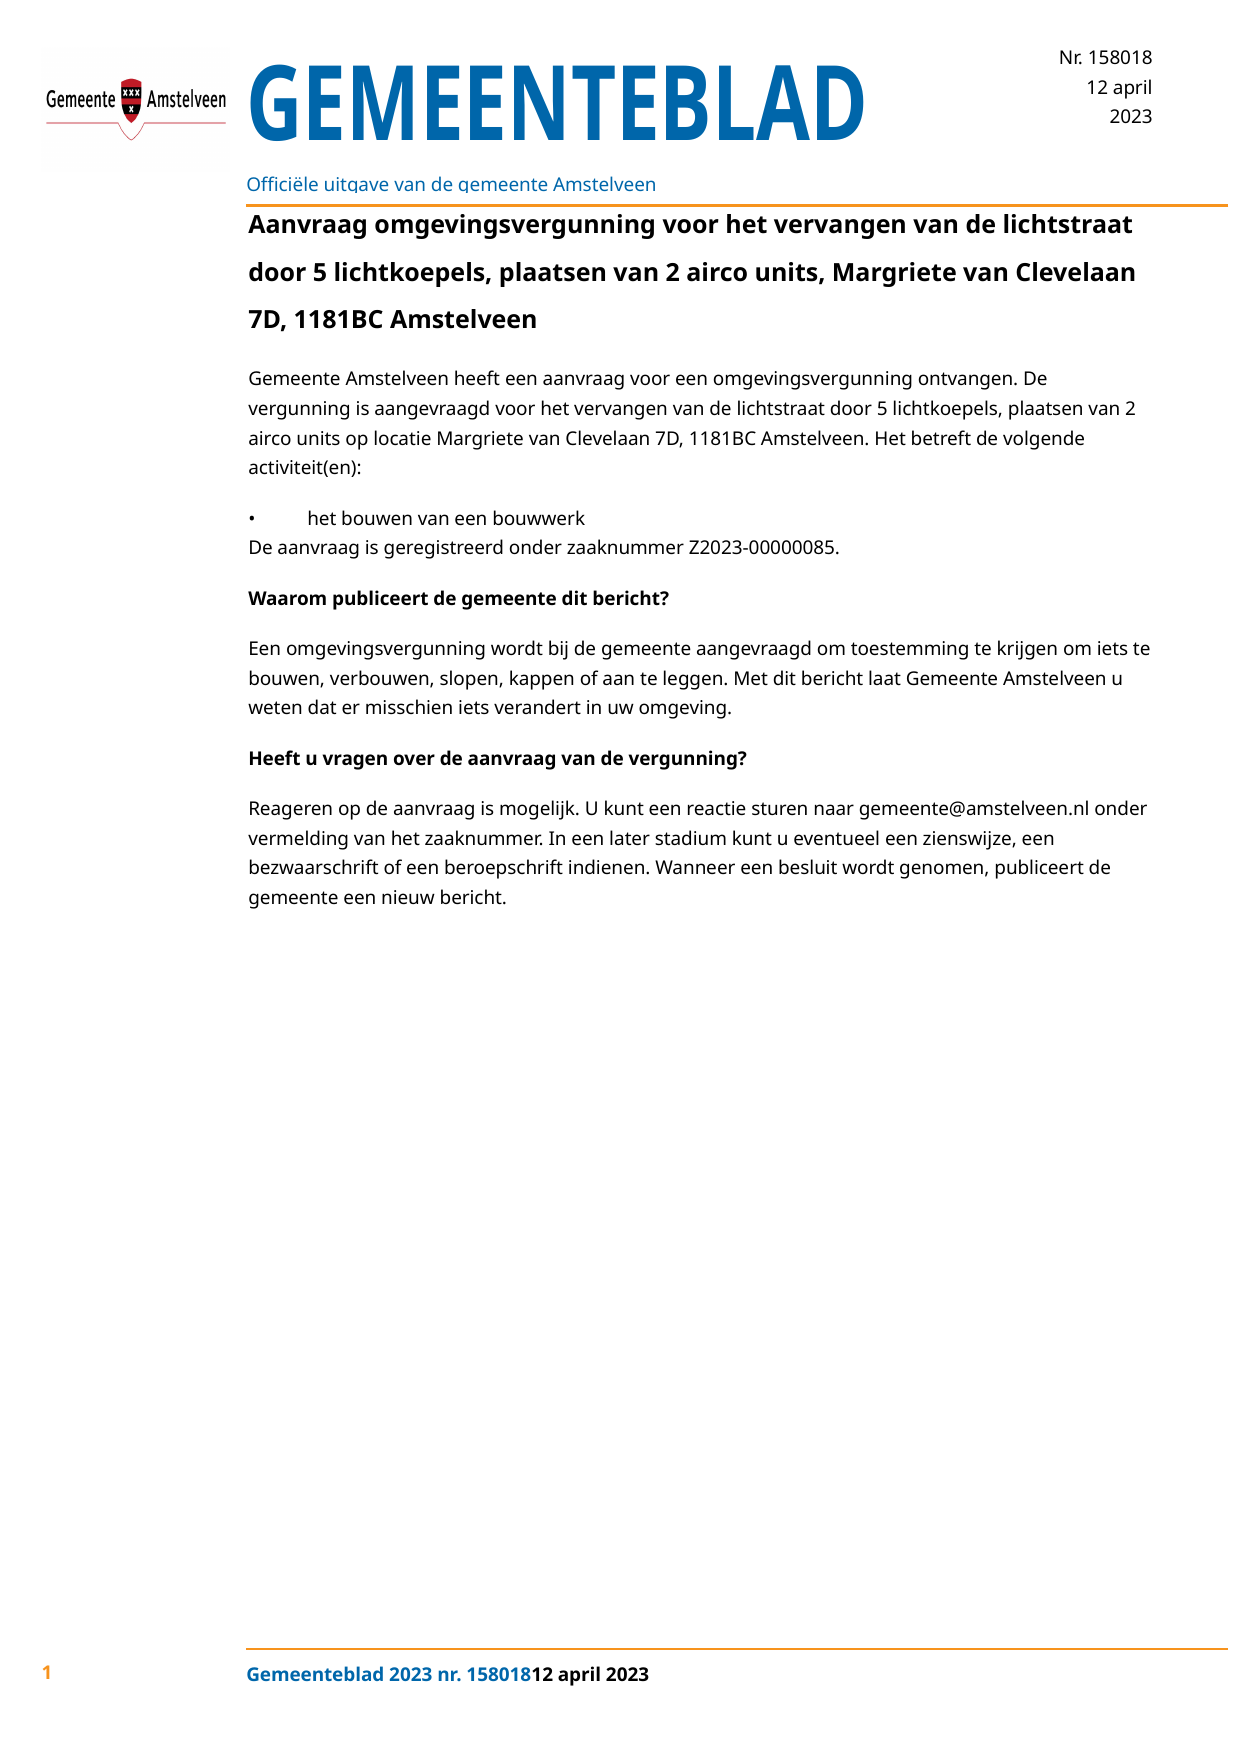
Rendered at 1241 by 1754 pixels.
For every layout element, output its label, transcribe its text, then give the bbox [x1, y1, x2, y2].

list het bouwen van een bouwwerk [248, 505, 1152, 530]
text Waarom publiceert de gemeente dit bericht? [248, 585, 1152, 610]
picture [41, 47, 231, 172]
text Reageren op de aanvraag is mogelijk. U kunt een reactie sturen naar gemeente@amstelveen.nl onder vermelding van het zaaknummer. In een later stadium kunt u eventueel een zienswijze, een bezwaarschrift of een beroepschrift indienen. Wanneer een besluit wordt genomen, publiceert de gemeente een nieuw bericht. [248, 795, 1152, 909]
text Aanvraag omgevingsvergunning voor het vervangen van de lichtstraat door 5 lichtkoepels, plaatsen van 2 airco units, Margriete van Clevelaan 7D, 1181BC Amstelveen [248, 207, 1152, 336]
text Een omgevingsvergunning wordt bij de gemeente aangevraagd om toestemming te krijgen om iets te bouwen, verbouwen, slopen, kappen of aan te leggen. Met dit bericht laat Gemeente Amstelveen u weten dat er misschien iets verandert in uw omgeving. [248, 635, 1152, 720]
text De aanvraag is geregistreerd onder zaaknummer Z2023-00000085. [248, 534, 1152, 560]
text Heeft u vragen over de aanvraag van de vergunning? [248, 745, 1152, 770]
text Gemeente Amstelveen heeft een aanvraag voor een omgevingsvergunning ontvangen. De vergunning is aangevraagd voor het vervangen van de lichtstraat door 5 lichtkoepels, plaatsen van 2 airco units op locatie Margriete van Clevelaan 7D, 1181BC Amstelveen. Het betreft de volgende activiteit(en): [248, 366, 1152, 480]
